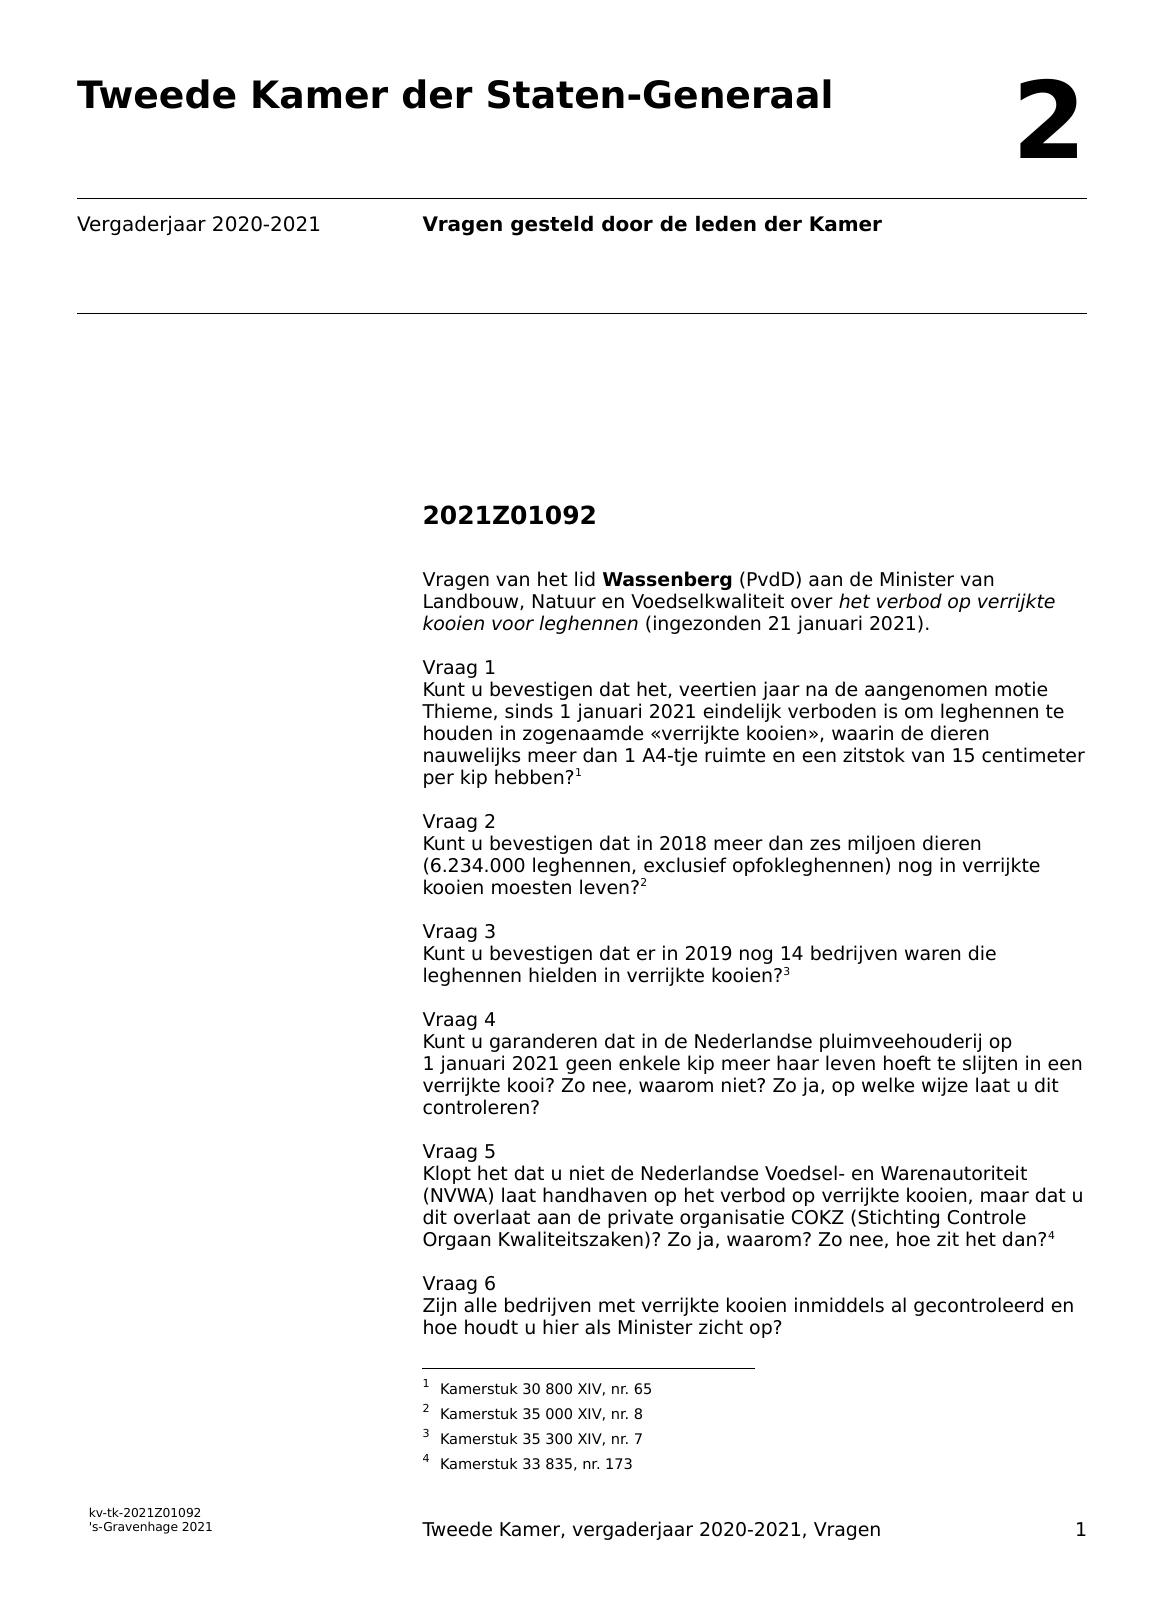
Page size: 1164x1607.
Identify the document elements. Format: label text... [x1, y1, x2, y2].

text Kamerstuk 35 000 XIV, nr. 8 [422, 1402, 1087, 1424]
text Klopt het dat u niet de Nederlandse Voedsel- en Warenautoriteit (NVWA) laat handhaven op het verbod op verrijkte kooien, maar dat u dit overlaat aan de private organisatie COKZ (Stichting Controle Orgaan Kwaliteitszaken)? Zo ja, waarom? Zo nee, hoe zit het dan? [422, 1163, 1087, 1251]
text Vraag 1 [422, 657, 1087, 679]
text Kunt u bevestigen dat het, veertien jaar na de aangenomen motie Thieme, sinds 1 januari 2021 eindelijk verboden is om leghennen te houden in zogenaamde «verrijkte kooien», waarin de dieren nauwelijks meer dan 1 A4-tje ruimte en een zitstok van 15 centimeter per kip hebben? [422, 679, 1087, 789]
table_header Tweede Kamer der Staten-Generaal [77, 59, 886, 198]
text Vraag 6 [422, 1273, 1087, 1295]
table_header 2 [886, 59, 1087, 198]
text Vraag 5 [422, 1141, 1087, 1163]
text Kamerstuk 35 300 XIV, nr. 7 [422, 1427, 1087, 1449]
text Kamerstuk 30 800 XIV, nr. 65 [422, 1377, 1087, 1399]
text 's-Gravenhage 2021 [88, 1520, 323, 1534]
text Kunt u bevestigen dat er in 2019 nog 14 bedrijven waren die leghennen hielden in verrijkte kooien? [422, 943, 1087, 987]
text kv-tk-2021Z01092 [88, 1506, 323, 1520]
text Kunt u bevestigen dat in 2018 meer dan zes miljoen dieren (6.234.000 leghennen, exclusief opfokleghennen) nog in verrijkte kooien moesten leven? [422, 833, 1087, 899]
text Kunt u garanderen dat in de Nederlandse pluimveehouderij op 1 januari 2021 geen enkele kip meer haar leven hoeft te slijten in een verrijkte kooi? Zo nee, waarom niet? Zo ja, op welke wijze laat u dit controleren? [422, 1031, 1087, 1119]
text Kamerstuk 33 835, nr. 173 [422, 1452, 1087, 1474]
text Vraag 3 [422, 921, 1087, 943]
text Vraag 4 [422, 1009, 1087, 1031]
text Zijn alle bedrijven met verrijkte kooien inmiddels al gecontroleerd en hoe houdt u hier als Minister zicht op? [422, 1295, 1087, 1339]
table_cell Vragen gesteld door de leden der Kamer [422, 199, 1087, 313]
text 2021Z01092 [422, 501, 1087, 531]
text Vraag 2 [422, 811, 1087, 833]
text Vragen van het lid Wassenberg (PvdD) aan de Minister van Landbouw, Natuur en Voedselkwaliteit over het verbod op verrijkte kooien voor leghennen (ingezonden 21 januari 2021). [422, 569, 1087, 635]
table_cell Vergaderjaar 2020-2021 [77, 199, 422, 313]
